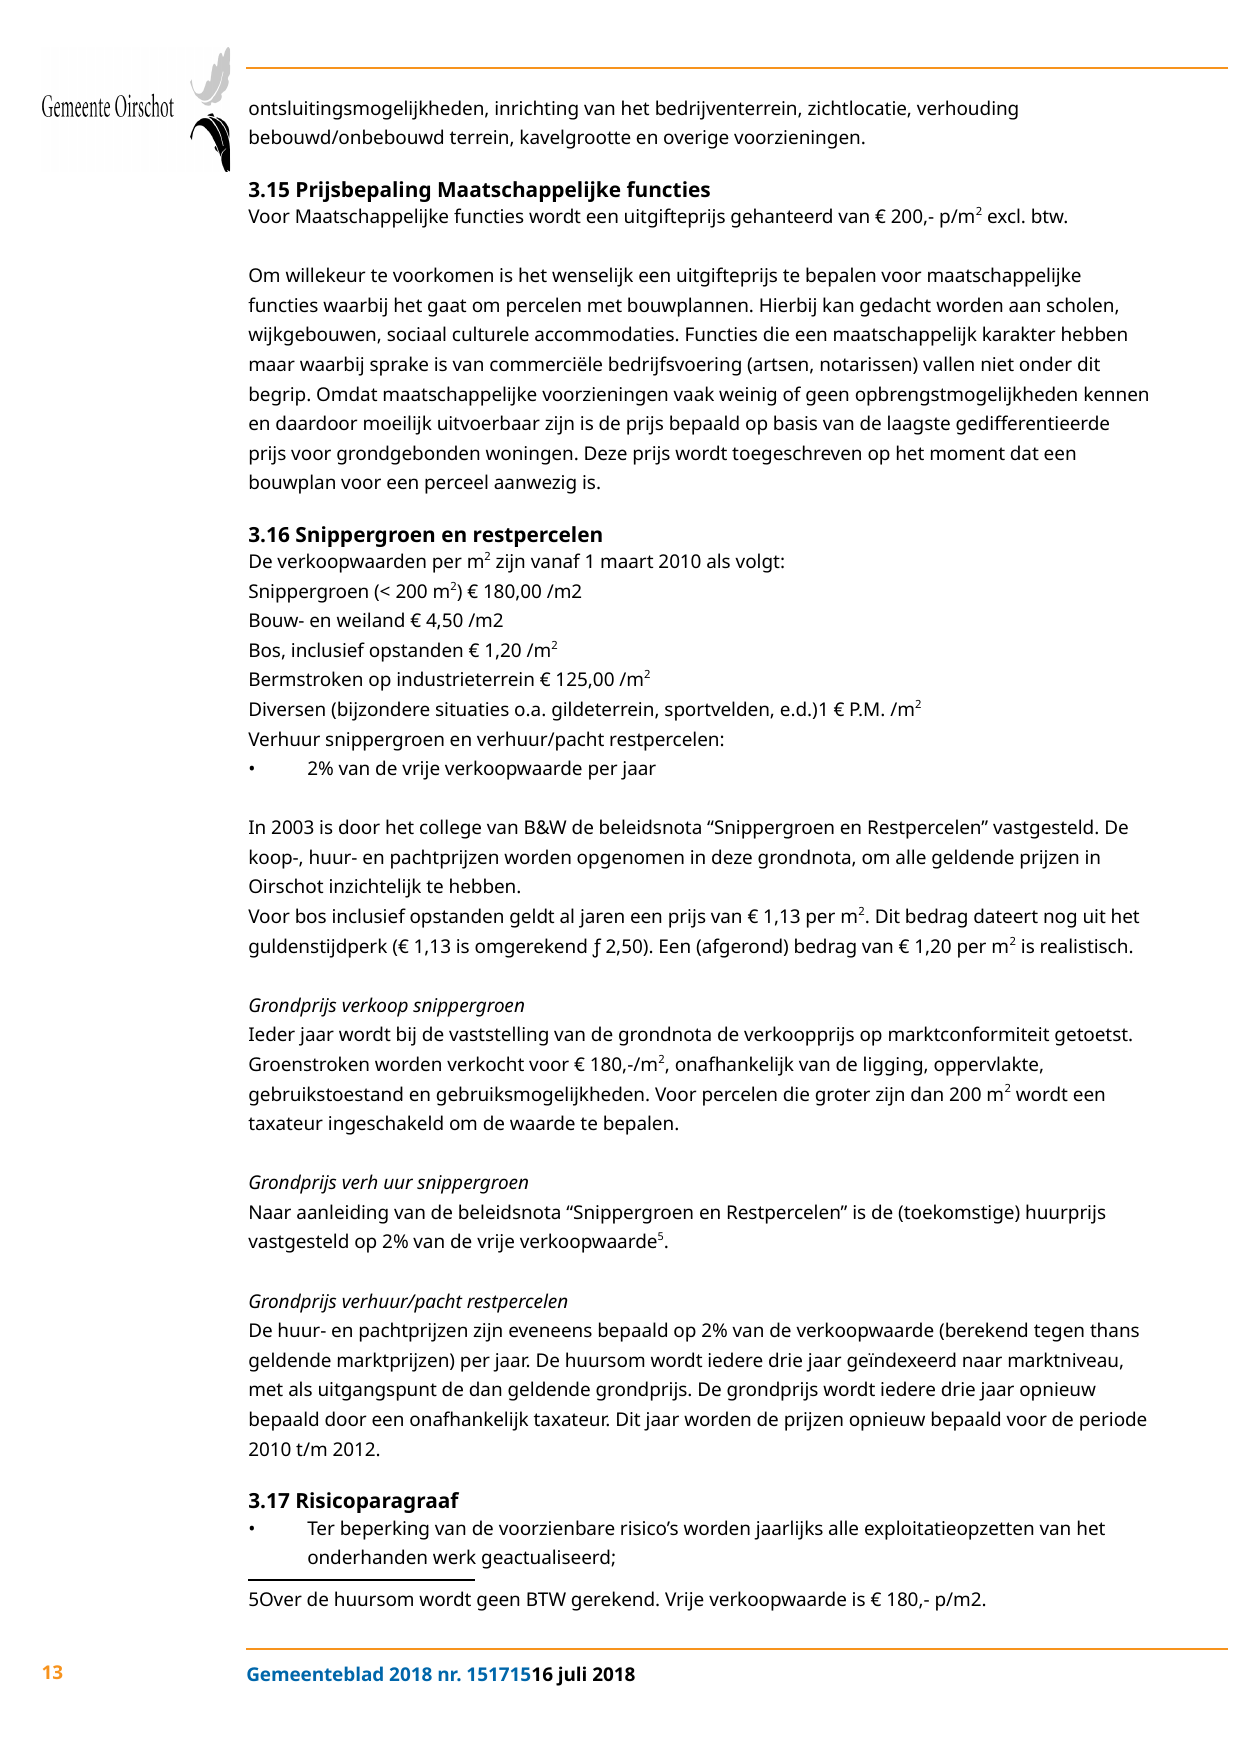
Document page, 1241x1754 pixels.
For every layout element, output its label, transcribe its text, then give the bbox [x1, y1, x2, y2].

list 2% van de vrije verkoopwaarde per jaar [248, 755, 1152, 781]
text ontsluitingsmogelijkheden, inrichting van het bedrijventerrein, zichtlocatie, verhouding bebouwd/onbebouwd terrein, kavelgrootte en overige voorzieningen. [248, 95, 1152, 150]
text Voor Maatschappelijke functies wordt een uitgifteprijs gehanteerd van € 200,- p/m2 excl. btw. [248, 203, 1152, 229]
text 3.17 Risicoparagraaf [248, 1486, 1152, 1515]
text Grondprijs verh uur snippergroen [248, 1169, 1152, 1195]
text Snippergroen (< 200 m2) € 180,00 /m2 [248, 578, 1152, 604]
text Bermstroken op industrieterrein € 125,00 /m2 [248, 667, 1152, 692]
text Voor bos inclusief opstanden geldt al jaren een prijs van € 1,13 per m2. Dit bedrag dateert nog uit het guldenstijdperk (€ 1,13 is omgerekend ƒ 2,50). Een (afgerond) bedrag van € 1,20 per m2 is realistisch. [248, 903, 1152, 959]
text 3.15 Prijsbepaling Maatschappelijke functies [248, 175, 1152, 203]
text Bouw- en weiland € 4,50 /m2 [248, 607, 1152, 633]
text De huur- en pachtprijzen zijn eveneens bepaald op 2% van de verkoopwaarde (berekend tegen thans geldende marktprijzen) per jaar. De huursom wordt iedere drie jaar geïndexeerd naar marktniveau, met als uitgangspunt de dan geldende grondprijs. De grondprijs wordt iedere drie jaar opnieuw bepaald door een onafhankelijk taxateur. Dit jaar worden de prijzen opnieuw bepaald voor de periode 2010 t/m 2012. [248, 1317, 1152, 1462]
list Ter beperking van de voorzienbare risico’s worden jaarlijks alle exploitatieopzetten van het onderhanden werk geactualiseerd; [248, 1515, 1152, 1570]
text 3.16 Snippergroen en restpercelen [248, 520, 1152, 548]
text Grondprijs verhuur/pacht restpercelen [248, 1288, 1152, 1314]
text Bos, inclusief opstanden € 1,20 /m2 [248, 637, 1152, 663]
text In 2003 is door het college van B&W de beleidsnota “Snippergroen en Restpercelen” vastgesteld. De koop-, huur- en pachtprijzen worden opgenomen in deze grondnota, om alle geldende prijzen in Oirschot inzichtelijk te hebben. [248, 814, 1152, 899]
text Over de huursom wordt geen BTW gerekend. Vrije verkoopwaarde is € 180,- p/m2. [248, 1586, 1152, 1612]
text Ieder jaar wordt bij de vaststelling van de grondnota de verkoopprijs op marktconformiteit getoetst. Groenstroken worden verkocht voor € 180,-/m2, onafhankelijk van de ligging, oppervlakte, gebruikstoestand en gebruiksmogelijkheden. Voor percelen die groter zijn dan 200 m2 wordt een taxateur ingeschakeld om de waarde te bepalen. [248, 1022, 1152, 1136]
text Naar aanleiding van de beleidsnota “Snippergroen en Restpercelen” is de (toekomstige) huurprijs vastgesteld op 2% van de vrije verkoopwaarde. [248, 1199, 1152, 1254]
picture [41, 47, 231, 172]
text Verhuur snippergroen en verhuur/pacht restpercelen: [248, 726, 1152, 752]
text De verkoopwaarden per m2 zijn vanaf 1 maart 2010 als volgt: [248, 548, 1152, 574]
text Diversen (bijzondere situaties o.a. gildeterrein, sportvelden, e.d.)1 € P.M. /m2 [248, 696, 1152, 722]
text Om willekeur te voorkomen is het wenselijk een uitgifteprijs te bepalen voor maatschappelijke functies waarbij het gaat om percelen met bouwplannen. Hierbij kan gedacht worden aan scholen, wijkgebouwen, sociaal culturele accommodaties. Functies die een maatschappelijk karakter hebben maar waarbij sprake is van commerciële bedrijfsvoering (artsen, notarissen) vallen niet onder dit begrip. Omdat maatschappelijke voorzieningen vaak weinig of geen opbrengstmogelijkheden kennen en daardoor moeilijk uitvoerbaar zijn is de prijs bepaald op basis van de laagste gedifferentieerde prijs voor grondgebonden woningen. Deze prijs wordt toegeschreven op het moment dat een bouwplan voor een perceel aanwezig is. [248, 262, 1152, 495]
text Grondprijs verkoop snippergroen [248, 992, 1152, 1018]
